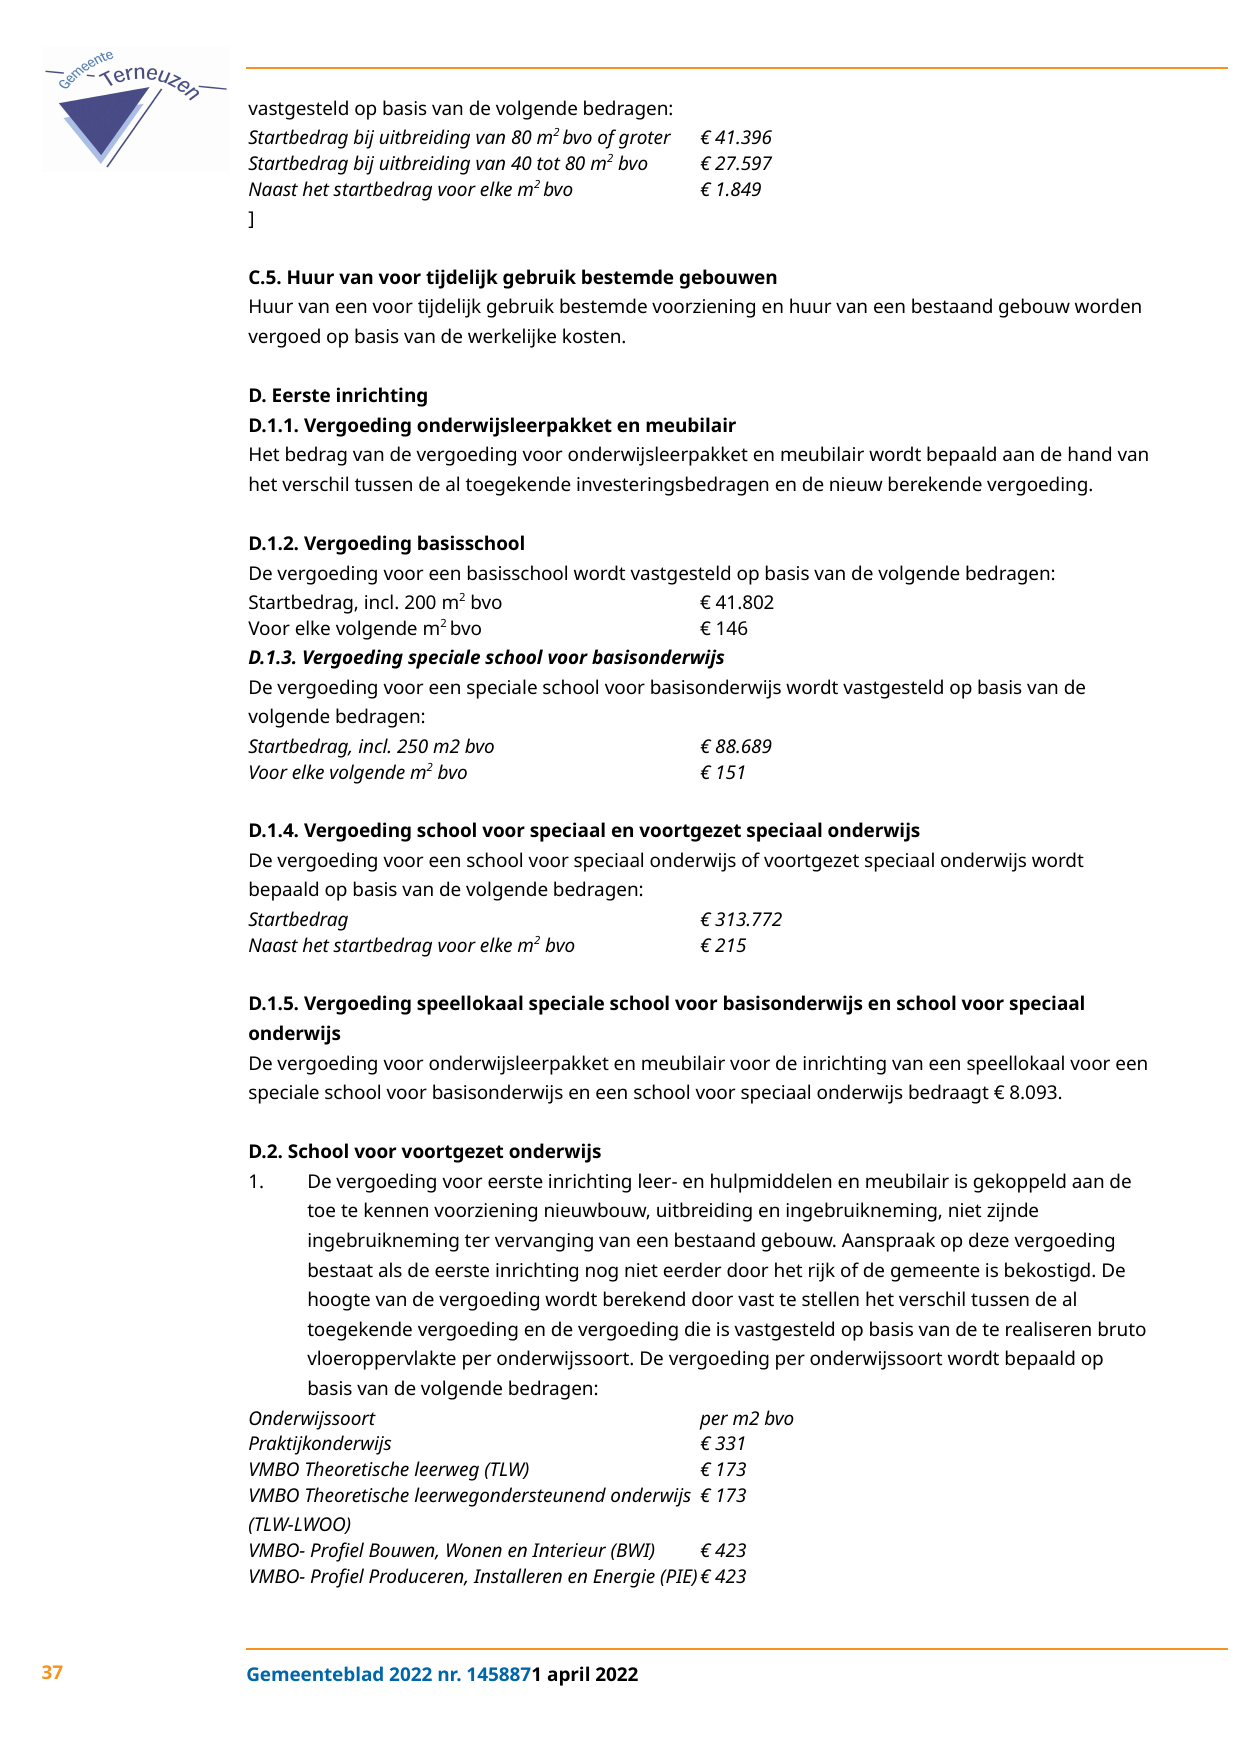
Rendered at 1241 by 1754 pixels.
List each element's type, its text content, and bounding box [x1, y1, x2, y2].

text D.1.2. Vergoeding basisschool [248, 530, 1152, 556]
list De vergoeding voor eerste inrichting leer- en hulpmiddelen en meubilair is gekoppeld aan de toe te kennen voorziening nieuwbouw, uitbreiding en ingebruikneming, niet zijnde ingebruikneming ter vervanging van een bestaand gebouw. Aanspraak op deze vergoeding bestaat als de eerste inrichting nog niet eerder door het rijk of de gemeente is bekostigd. De hoogte van de vergoeding wordt berekend door vast te stellen het verschil tussen de al toegekende vergoeding en de vergoeding die is vastgesteld op basis van de te realiseren bruto vloeroppervlakte per onderwijssoort. De vergoeding per onderwijssoort wordt bepaald op basis van de volgende bedragen: [248, 1168, 1152, 1401]
table_cell Voor elke volgende m2 bvo [248, 759, 700, 784]
text D.1.3. Vergoeding speciale school voor basisonderwijs [248, 644, 1152, 670]
table_cell € 215 [700, 932, 1152, 958]
text De vergoeding voor een school voor speciaal onderwijs of voortgezet speciaal onderwijs wordt bepaald op basis van de volgende bedragen: [248, 847, 1152, 902]
table_cell € 173 [700, 1482, 1152, 1537]
table_cell € 146 [700, 615, 1152, 641]
table_header Startbedrag, incl. 200 m2 bvo [248, 590, 700, 615]
table_cell Naast het startbedrag voor elke m2 bvo [248, 176, 700, 202]
table_cell € 331 [700, 1431, 1152, 1456]
table_cell VMBO Theoretische leerwegondersteunend onderwijs (TLW-LWOO) [248, 1482, 700, 1537]
text C.5. Huur van voor tijdelijk gebruik bestemde gebouwen [248, 264, 1152, 290]
text De vergoeding voor onderwijsleerpakket en meubilair voor de inrichting van een speellokaal voor een speciale school voor basisonderwijs en een school voor speciaal onderwijs bedraagt € 8.093. [248, 1050, 1152, 1105]
text D.1.4. Vergoeding school voor speciaal en voortgezet speciaal onderwijs [248, 817, 1152, 843]
text D.2. School voor voortgezet onderwijs [248, 1138, 1152, 1164]
table_cell € 423 [700, 1537, 1152, 1563]
table_header Onderwijssoort [248, 1405, 700, 1431]
text Huur van een voor tijdelijk gebruik bestemde voorziening en huur van een bestaand gebouw worden vergoed op basis van de werkelijke kosten. [248, 294, 1152, 349]
text De vergoeding voor een speciale school voor basisonderwijs wordt vastgesteld op basis van de volgende bedragen: [248, 674, 1152, 729]
table_cell € 27.597 [700, 150, 1152, 176]
table_header € 41.396 [700, 125, 1152, 150]
text D. Eerste inrichting [248, 382, 1152, 408]
picture [41, 47, 231, 172]
table_cell Voor elke volgende m2 bvo [248, 615, 700, 641]
table_header Startbedrag bij uitbreiding van 80 m2 bvo of groter [248, 125, 700, 150]
table_header € 88.689 [700, 733, 1152, 759]
table_cell € 173 [700, 1456, 1152, 1482]
table_cell Startbedrag bij uitbreiding van 40 tot 80 m2 bvo [248, 150, 700, 176]
table_cell VMBO Theoretische leerweg (TLW) [248, 1456, 700, 1482]
table_cell VMBO- Profiel Produceren, Installeren en Energie (PIE) [248, 1563, 700, 1589]
table_header Startbedrag [248, 906, 700, 932]
table_cell Naast het startbedrag voor elke m2 bvo [248, 932, 700, 958]
text ] [248, 205, 1152, 231]
table_cell € 151 [700, 759, 1152, 784]
table_header € 313.772 [700, 906, 1152, 932]
text vastgesteld op basis van de volgende bedragen: [248, 95, 1152, 121]
table_header € 41.802 [700, 590, 1152, 615]
table_cell VMBO- Profiel Bouwen, Wonen en Interieur (BWI) [248, 1537, 700, 1563]
table_cell € 1.849 [700, 176, 1152, 202]
table_header per m2 bvo [700, 1405, 1152, 1431]
table_cell € 423 [700, 1563, 1152, 1589]
table_cell Praktijkonderwijs [248, 1431, 700, 1456]
text D.1.5. Vergoeding speellokaal speciale school voor basisonderwijs en school voor speciaal onderwijs [248, 991, 1152, 1046]
text D.1.1. Vergoeding onderwijsleerpakket en meubilair [248, 412, 1152, 438]
table_header Startbedrag, incl. 250 m2 bvo [248, 733, 700, 759]
text De vergoeding voor een basisschool wordt vastgesteld op basis van de volgende bedragen: [248, 560, 1152, 586]
text Het bedrag van de vergoeding voor onderwijsleerpakket en meubilair wordt bepaald aan de hand van het verschil tussen de al toegekende investeringsbedragen en de nieuw berekende vergoeding. [248, 442, 1152, 497]
